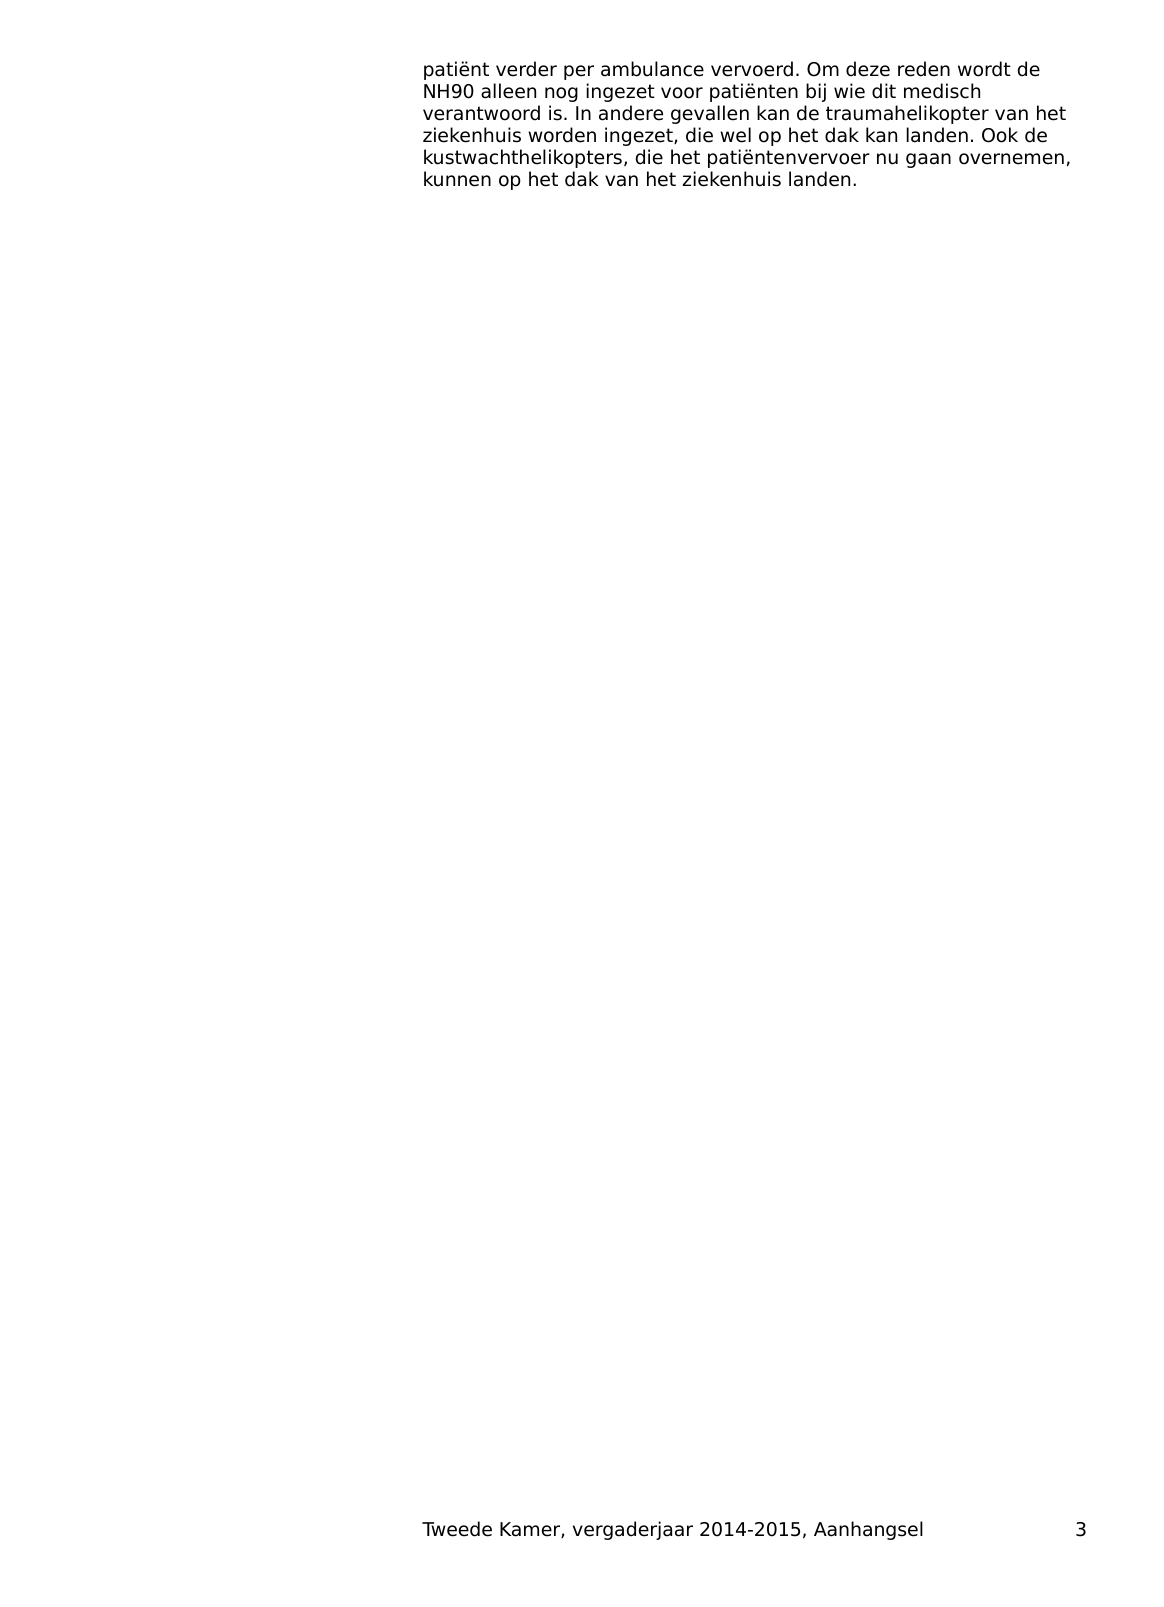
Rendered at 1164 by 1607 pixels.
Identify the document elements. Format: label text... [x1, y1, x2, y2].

text patiënt verder per ambulance vervoerd. Om deze reden wordt de NH90 alleen nog ingezet voor patiënten bij wie dit medisch verantwoord is. In andere gevallen kan de traumahelikopter van het ziekenhuis worden ingezet, die wel op het dak kan landen. Ook de kustwachthelikopters, die het patiëntenvervoer nu gaan overnemen, kunnen op het dak van het ziekenhuis landen. [422, 59, 1087, 191]
